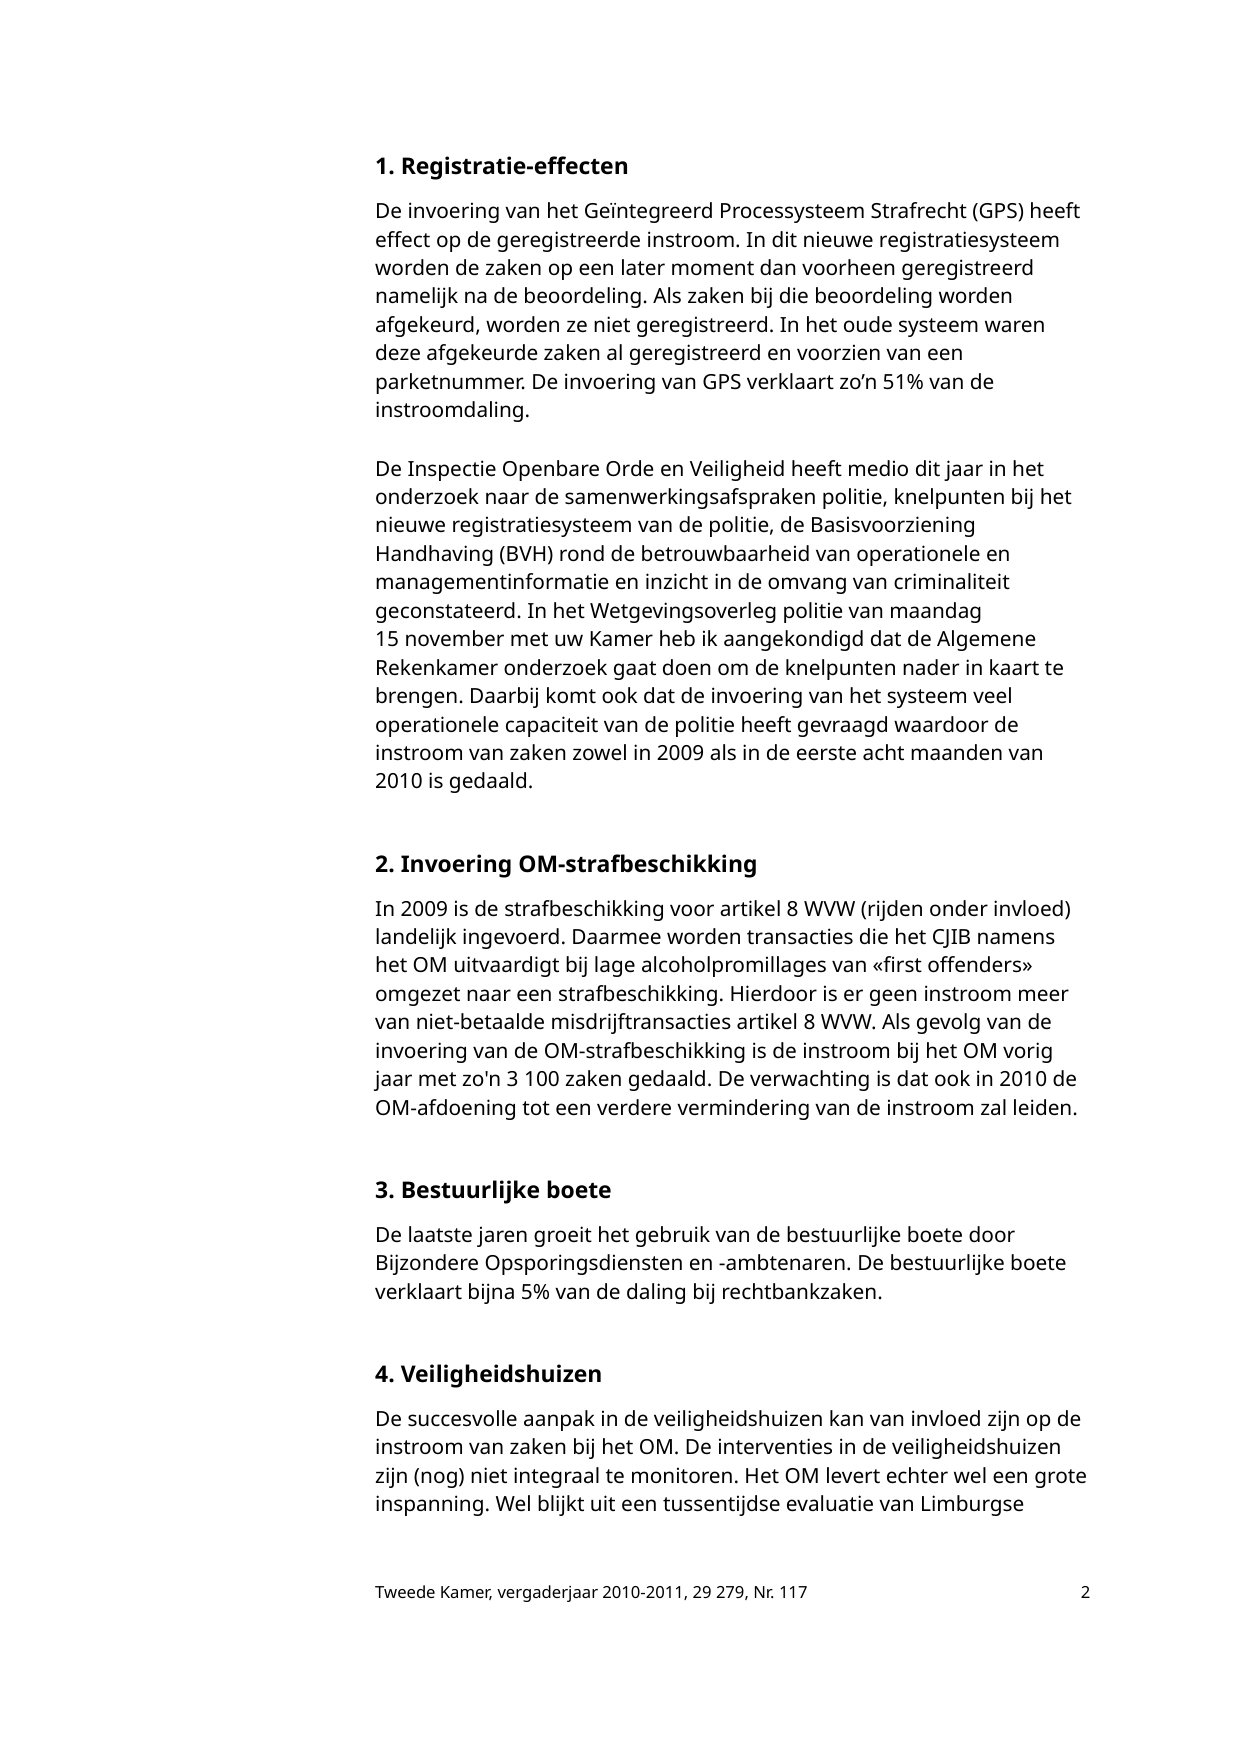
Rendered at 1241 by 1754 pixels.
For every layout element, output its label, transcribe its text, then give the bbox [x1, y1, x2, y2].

subtitle 4. Veiligheidshuizen [375, 1358, 1090, 1389]
text De invoering van het Geïntegreerd Processysteem Strafrecht (GPS) heeft effect op de geregistreerde instroom. In dit nieuwe registratiesysteem worden de zaken op een later moment dan voorheen geregistreerd namelijk na de beoordeling. Als zaken bij die beoordeling worden afgekeurd, worden ze niet geregistreerd. In het oude systeem waren deze afgekeurde zaken al geregistreerd en voorzien van een parketnummer. De invoering van GPS verklaart zo’n 51% van de instroomdaling. [375, 196, 1090, 424]
subtitle 1. Registratie-effecten [375, 150, 1090, 181]
text In 2009 is de strafbeschikking voor artikel 8 WVW (rijden onder invloed) landelijk ingevoerd. Daarmee worden transacties die het CJIB namens het OM uitvaardigt bij lage alcoholpromillages van «first offenders» omgezet naar een strafbeschikking. Hierdoor is er geen instroom meer van niet-betaalde misdrijftransacties artikel 8 WVW. Als gevolg van de invoering van de OM-strafbeschikking is de instroom bij het OM vorig jaar met zo'n 3 100 zaken gedaald. De verwachting is dat ook in 2010 de OM-afdoening tot een verdere vermindering van de instroom zal leiden. [375, 894, 1090, 1121]
text De laatste jaren groeit het gebruik van de bestuurlijke boete door Bijzondere Opsporingsdiensten en -ambtenaren. De bestuurlijke boete verklaart bijna 5% van de daling bij rechtbankzaken. [375, 1220, 1090, 1305]
subtitle 2. Invoering OM-strafbeschikking [375, 847, 1090, 879]
subtitle 3. Bestuurlijke boete [375, 1174, 1090, 1205]
text De succesvolle aanpak in de veiligheidshuizen kan van invloed zijn op de instroom van zaken bij het OM. De interventies in de veiligheidshuizen zijn (nog) niet integraal te monitoren. Het OM levert echter wel een grote inspanning. Wel blijkt uit een tussentijdse evaluatie van Limburgse [375, 1404, 1090, 1518]
text De Inspectie Openbare Orde en Veiligheid heeft medio dit jaar in het onderzoek naar de samenwerkingsafspraken politie, knelpunten bij het nieuwe registratiesysteem van de politie, de Basisvoorziening Handhaving (BVH) rond de betrouwbaarheid van operationele en managementinformatie en inzicht in de omvang van criminaliteit geconstateerd. In het Wetgevingsoverleg politie van maandag 15 november met uw Kamer heb ik aangekondigd dat de Algemene Rekenkamer onderzoek gaat doen om de knelpunten nader in kaart te brengen. Daarbij komt ook dat de invoering van het systeem veel operationele capaciteit van de politie heeft gevraagd waardoor de instroom van zaken zowel in 2009 als in de eerste acht maanden van 2010 is gedaald. [375, 454, 1090, 795]
